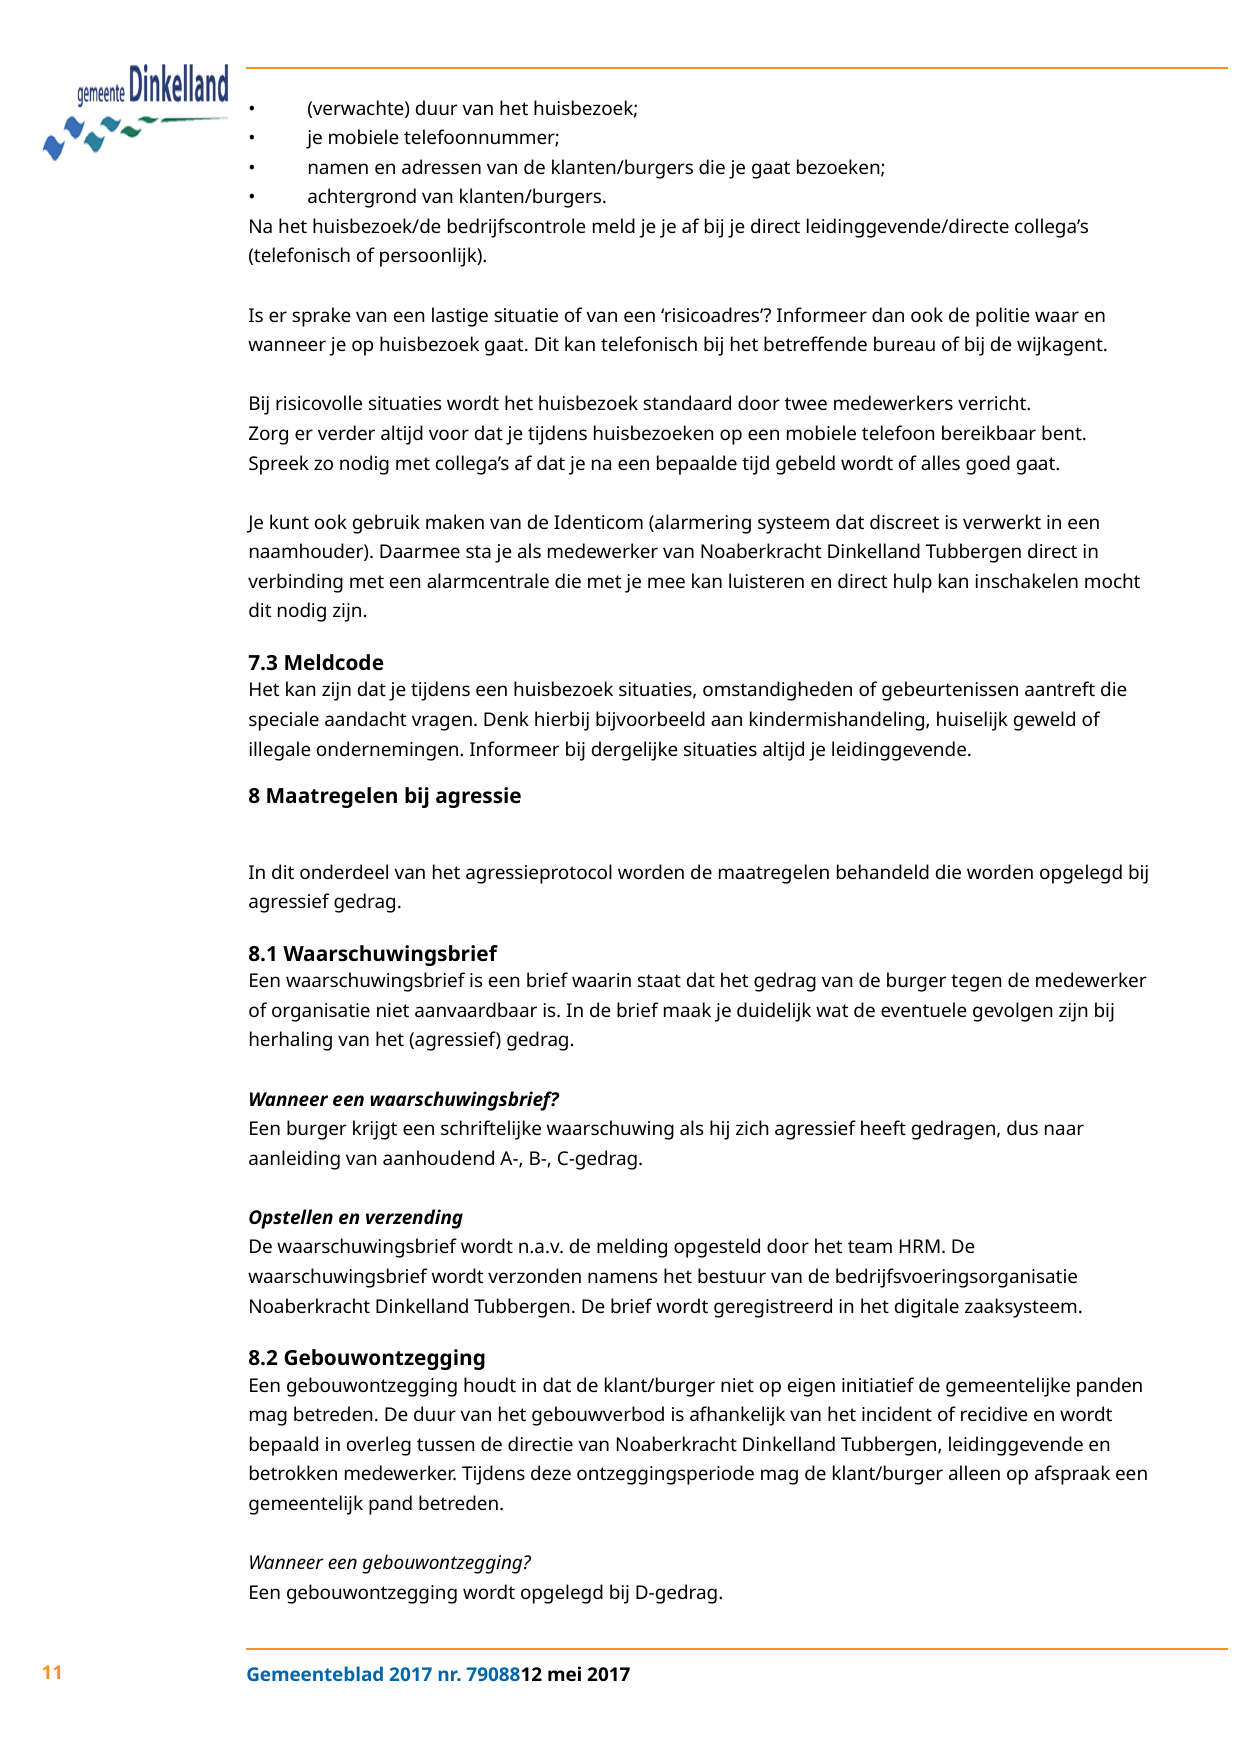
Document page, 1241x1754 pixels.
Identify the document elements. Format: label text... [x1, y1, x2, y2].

text 8.1 Waarschuwingsbrief [248, 939, 1152, 967]
text Een gebouwontzegging wordt opgelegd bij D-gedrag. [248, 1579, 1152, 1604]
text Een burger krijgt een schriftelijke waarschuwing als hij zich agressief heeft gedragen, dus naar aanleiding van aanhoudend A-, B-, C-gedrag. [248, 1115, 1152, 1171]
text Je kunt ook gebruik maken van de Identicom (alarmering systeem dat discreet is verwerkt in een naamhouder). Daarmee sta je als medewerker van Noaberkracht Dinkelland Tubbergen direct in verbinding met een alarmcentrale die met je mee kan luisteren en direct hulp kan inschakelen mocht dit nodig zijn. [248, 509, 1152, 623]
text De waarschuwingsbrief wordt n.a.v. de melding opgesteld door het team HRM. De waarschuwingsbrief wordt verzonden namens het bestuur van de bedrijfsvoeringsorganisatie Noaberkracht Dinkelland Tubbergen. De brief wordt geregistreerd in het digitale zaaksysteem. [248, 1234, 1152, 1319]
text In dit onderdeel van het agressieprotocol worden de maatregelen behandeld die worden opgelegd bij agressief gedrag. [248, 859, 1152, 914]
text Zorg er verder altijd voor dat je tijdens huisbezoeken op een mobiele telefoon bereikbaar bent. Spreek zo nodig met collega’s af dat je na een bepaalde tijd gebeld wordt of alles goed gaat. [248, 420, 1152, 476]
text Een gebouwontzegging houdt in dat de klant/burger niet op eigen initiatief de gemeentelijke panden mag betreden. De duur van het gebouwverbod is afhankelijk van het incident of recidive en wordt bepaald in overleg tussen de directie van Noaberkracht Dinkelland Tubbergen, leidinggevende en betrokken medewerker. Tijdens deze ontzeggingsperiode mag de klant/burger alleen op afspraak een gemeentelijk pand betreden. [248, 1372, 1152, 1516]
text Wanneer een gebouwontzegging? [248, 1549, 1152, 1575]
list namen en adressen van de klanten/burgers die je gaat bezoeken; [248, 154, 1152, 180]
text Na het huisbezoek/de bedrijfscontrole meld je je af bij je direct leidinggevende/directe collega’s (telefonisch of persoonlijk). [248, 213, 1152, 268]
text 8.2 Gebouwontzegging [248, 1343, 1152, 1372]
text 8 Maatregelen bij agressie [248, 781, 1152, 810]
list je mobiele telefoonnummer; [248, 124, 1152, 150]
text Het kan zijn dat je tijdens een huisbezoek situaties, omstandigheden of gebeurtenissen aantreft die speciale aandacht vragen. Denk hierbij bijvoorbeeld aan kindermishandeling, huiselijk geweld of illegale ondernemingen. Informeer bij dergelijke situaties altijd je leidinggevende. [248, 677, 1152, 761]
list (verwachte) duur van het huisbezoek; [248, 95, 1152, 121]
text Een waarschuwingsbrief is een brief waarin staat dat het gedrag van de burger tegen de medewerker of organisatie niet aanvaardbaar is. In de brief maak je duidelijk wat de eventuele gevolgen zijn bij herhaling van het (agressief) gedrag. [248, 967, 1152, 1052]
text Bij risicovolle situaties wordt het huisbezoek standaard door twee medewerkers verricht. [248, 391, 1152, 416]
text Wanneer een waarschuwingsbrief? [248, 1086, 1152, 1112]
picture [41, 47, 231, 172]
text 7.3 Meldcode [248, 648, 1152, 677]
text Is er sprake van een lastige situatie of van een ‘risicoadres’? Informeer dan ook de politie waar en wanneer je op huisbezoek gaat. Dit kan telefonisch bij het betreffende bureau of bij de wijkagent. [248, 302, 1152, 357]
text Opstellen en verzending [248, 1204, 1152, 1230]
list achtergrond van klanten/burgers. [248, 183, 1152, 209]
